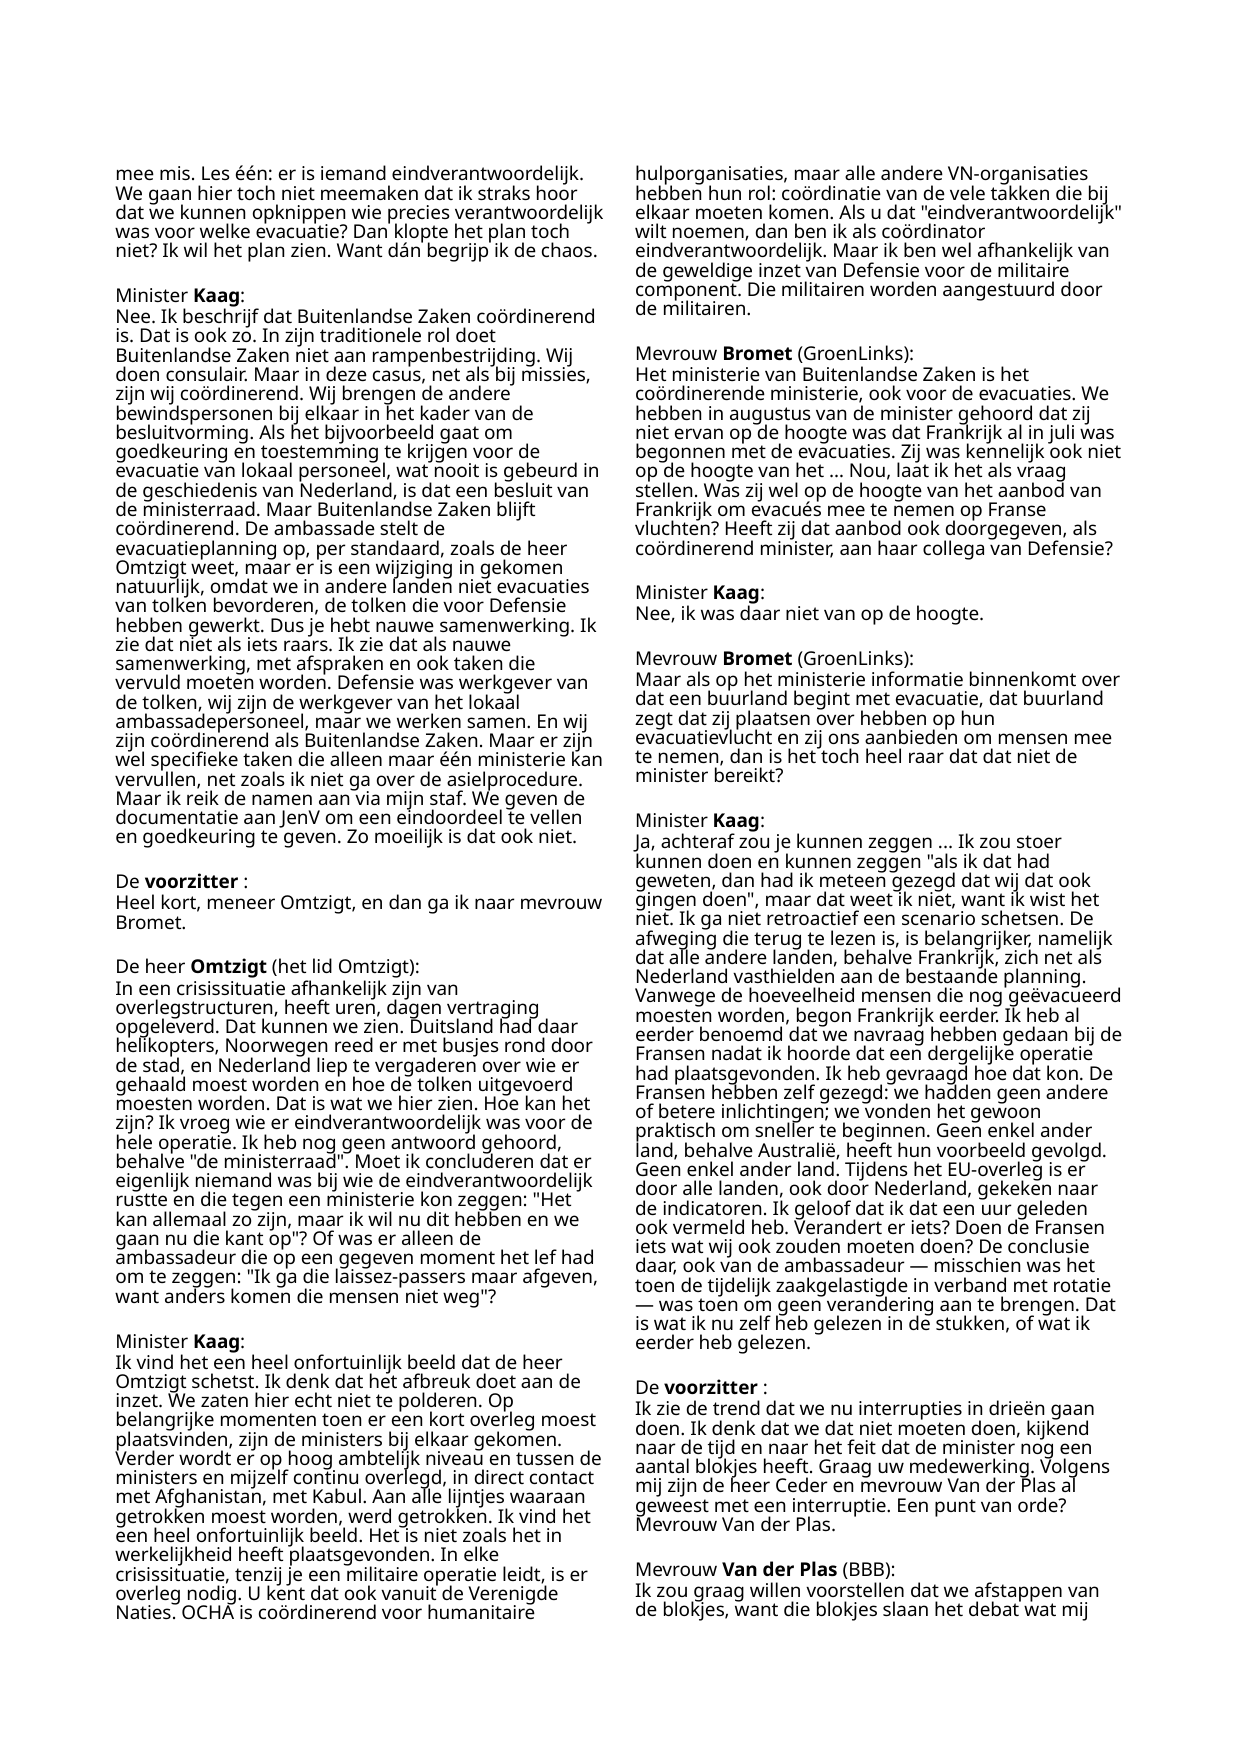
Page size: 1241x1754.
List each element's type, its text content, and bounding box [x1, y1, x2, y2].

text mee mis. Les één: er is iemand eindverantwoordelijk. We gaan hier toch niet meemaken dat ik straks hoor dat we kunnen opknippen wie precies verantwoordelijk was voor welke evacuatie? Dan klopte het plan toch niet? Ik wil het plan zien. Want dán begrijp ik de chaos. [115, 165, 605, 262]
text Mevrouw Bromet (GroenLinks): [635, 340, 1125, 366]
text Heel kort, meneer Omtzigt, en dan ga ik naar mevrouw Bromet. [115, 894, 605, 933]
text De voorzitter : [115, 869, 605, 894]
text Minister Kaag: [635, 579, 1125, 605]
text Nee. Ik beschrijf dat Buitenlandse Zaken coördinerend is. Dat is ook zo. In zijn traditionele rol doet Buitenlandse Zaken niet aan rampenbestrijding. Wij doen consulair. Maar in deze casus, net als bij missies, zijn wij coördinerend. Wij brengen de andere bewindspersonen bij elkaar in het kader van de besluitvorming. Als het bijvoorbeeld gaat om goedkeuring en toestemming te krijgen voor de evacuatie van lokaal personeel, wat nooit is gebeurd in de geschiedenis van Nederland, is dat een besluit van de ministerraad. Maar Buitenlandse Zaken blijft coördinerend. De ambassade stelt de evacuatieplanning op, per standaard, zoals de heer Omtzigt weet, maar er is een wijziging in gekomen natuurlijk, omdat we in andere landen niet evacuaties van tolken bevorderen, de tolken die voor Defensie hebben gewerkt. Dus je hebt nauwe samenwerking. Ik zie dat niet als iets raars. Ik zie dat als nauwe samenwerking, met afspraken en ook taken die vervuld moeten worden. Defensie was werkgever van de tolken, wij zijn de werkgever van het lokaal ambassadepersoneel, maar we werken samen. En wij zijn coördinerend als Buitenlandse Zaken. Maar er zijn wel specifieke taken die alleen maar één ministerie kan vervullen, net zoals ik niet ga over de asielprocedure. Maar ik reik de namen aan via mijn staf. We geven de documentatie aan JenV om een eindoordeel te vellen en goedkeuring te geven. Zo moeilijk is dat ook niet. [115, 308, 605, 848]
text De voorzitter : [635, 1374, 1125, 1400]
text hulporganisaties, maar alle andere VN-organisaties hebben hun rol: coördinatie van de vele takken die bij elkaar moeten komen. Als u dat "eindverantwoordelijk" wilt noemen, dan ben ik als coördinator eindverantwoordelijk. Maar ik ben wel afhankelijk van de geweldige inzet van Defensie voor de militaire component. Die militairen worden aangestuurd door de militairen. [635, 165, 1125, 319]
text Ik zie de trend dat we nu interrupties in drieën gaan doen. Ik denk dat we dat niet moeten doen, kijkend naar de tijd en naar het feit dat de minister nog een aantal blokjes heeft. Graag uw medewerking. Volgens mij zijn de heer Ceder en mevrouw Van der Plas al geweest met een interruptie. Een punt van orde? Mevrouw Van der Plas. [635, 1400, 1125, 1535]
text Minister Kaag: [635, 808, 1125, 833]
text Minister Kaag: [115, 1328, 605, 1354]
text Ik zou graag willen voorstellen dat we afstappen van de blokjes, want die blokjes slaan het debat wat mij [635, 1582, 1125, 1620]
text Minister Kaag: [115, 282, 605, 308]
text Mevrouw Bromet (GroenLinks): [635, 645, 1125, 671]
text In een crisissituatie afhankelijk zijn van overlegstructuren, heeft uren, dagen vertraging opgeleverd. Dat kunnen we zien. Duitsland had daar helikopters, Noorwegen reed er met busjes rond door de stad, en Nederland liep te vergaderen over wie er gehaald moest worden en hoe de tolken uitgevoerd moesten worden. Dat is wat we hier zien. Hoe kan het zijn? Ik vroeg wie er eindverantwoordelijk was voor de hele operatie. Ik heb nog geen antwoord gehoord, behalve "de ministerraad". Moet ik concluderen dat er eigenlijk niemand was bij wie de eindverantwoordelijk rustte en die tegen een ministerie kon zeggen: "Het kan allemaal zo zijn, maar ik wil nu dit hebben en we gaan nu die kant op"? Of was er alleen de ambassadeur die op een gegeven moment het lef had om te zeggen: "Ik ga die laissez-passers maar afgeven, want anders komen die mensen niet weg"? [115, 979, 605, 1307]
text Maar als op het ministerie informatie binnenkomt over dat een buurland begint met evacuatie, dat buurland zegt dat zij plaatsen over hebben op hun evacuatievlucht en zij ons aanbieden om mensen mee te nemen, dan is het toch heel raar dat dat niet de minister bereikt? [635, 671, 1125, 787]
text Ik vind het een heel onfortuinlijk beeld dat de heer Omtzigt schetst. Ik denk dat het afbreuk doet aan de inzet. We zaten hier echt niet te polderen. Op belangrijke momenten toen er een kort overleg moest plaatsvinden, zijn de ministers bij elkaar gekomen. Verder wordt er op hoog ambtelijk niveau en tussen de ministers en mijzelf continu overlegd, in direct contact met Afghanistan, met Kabul. Aan alle lijntjes waaraan getrokken moest worden, werd getrokken. Ik vind het een heel onfortuinlijk beeld. Het is niet zoals het in werkelijkheid heeft plaatsgevonden. In elke crisissituatie, tenzij je een militaire operatie leidt, is er overleg nodig. U kent dat ook vanuit de Verenigde Naties. OCHA is coördinerend voor humanitaire [115, 1354, 605, 1623]
text Nee, ik was daar niet van op de hoogte. [635, 605, 1125, 624]
text Mevrouw Van der Plas (BBB): [635, 1556, 1125, 1582]
text De heer Omtzigt (het lid Omtzigt): [115, 954, 605, 979]
text Het ministerie van Buitenlandse Zaken is het coördinerende ministerie, ook voor de evacuaties. We hebben in augustus van de minister gehoord dat zij niet ervan op de hoogte was dat Frankrijk al in juli was begonnen met de evacuaties. Zij was kennelijk ook niet op de hoogte van het … Nou, laat ik het als vraag stellen. Was zij wel op de hoogte van het aanbod van Frankrijk om evacués mee te nemen op Franse vluchten? Heeft zij dat aanbod ook doorgegeven, als coördinerend minister, aan haar collega van Defensie? [635, 366, 1125, 559]
text Ja, achteraf zou je kunnen zeggen ... Ik zou stoer kunnen doen en kunnen zeggen "als ik dat had geweten, dan had ik meteen gezegd dat wij dat ook gingen doen", maar dat weet ik niet, want ik wist het niet. Ik ga niet retroactief een scenario schetsen. De afweging die terug te lezen is, is belangrijker, namelijk dat alle andere landen, behalve Frankrijk, zich net als Nederland vasthielden aan de bestaande planning. Vanwege de hoeveelheid mensen die nog geëvacueerd moesten worden, begon Frankrijk eerder. Ik heb al eerder benoemd dat we navraag hebben gedaan bij de Fransen nadat ik hoorde dat een dergelijke operatie had plaatsgevonden. Ik heb gevraagd hoe dat kon. De Fransen hebben zelf gezegd: we hadden geen andere of betere inlichtingen; we vonden het gewoon praktisch om sneller te beginnen. Geen enkel ander land, behalve Australië, heeft hun voorbeeld gevolgd. Geen enkel ander land. Tijdens het EU-overleg is er door alle landen, ook door Nederland, gekeken naar de indicatoren. Ik geloof dat ik dat een uur geleden ook vermeld heb. Verandert er iets? Doen de Fransen iets wat wij ook zouden moeten doen? De conclusie daar, ook van de ambassadeur — misschien was het toen de tijdelijk zaakgelastigde in verband met rotatie — was toen om geen verandering aan te brengen. Dat is wat ik nu zelf heb gelezen in de stukken, of wat ik eerder heb gelezen. [635, 833, 1125, 1354]
